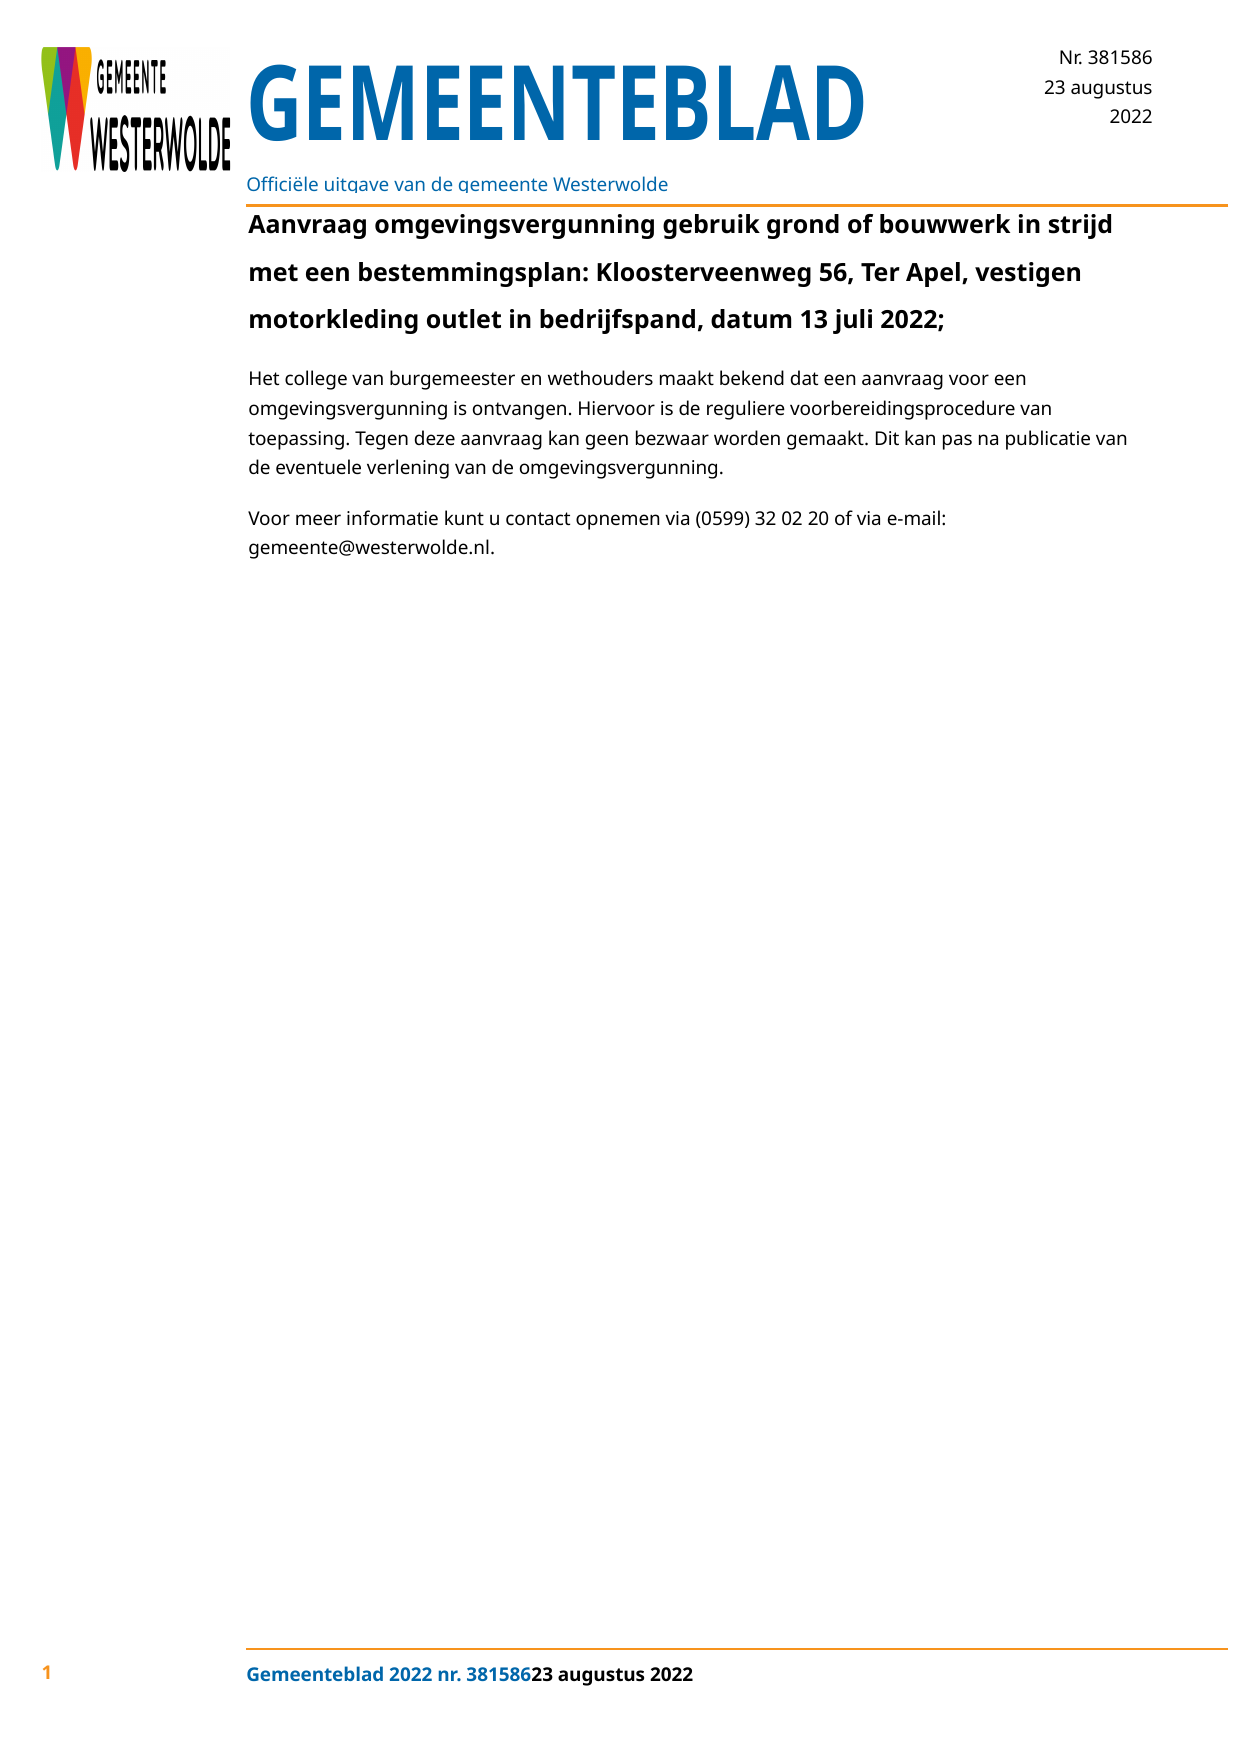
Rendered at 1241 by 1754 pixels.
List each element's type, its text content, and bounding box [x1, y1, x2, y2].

text Voor meer informatie kunt u contact opnemen via (0599) 32 02 20 of via e-mail: gemeente@westerwolde.nl. [248, 505, 1152, 560]
text Aanvraag omgevingsvergunning gebruik grond of bouwwerk in strijd met een bestemmingsplan: Kloosterveenweg 56, Ter Apel, vestigen motorkleding outlet in bedrijfspand, datum 13 juli 2022; [248, 207, 1152, 336]
picture [41, 47, 231, 172]
text Het college van burgemeester en wethouders maakt bekend dat een aanvraag voor een omgevingsvergunning is ontvangen. Hiervoor is de reguliere voorbereidingsprocedure van toepassing. Tegen deze aanvraag kan geen bezwaar worden gemaakt. Dit kan pas na publicatie van de eventuele verlening van de omgevingsvergunning. [248, 366, 1152, 480]
